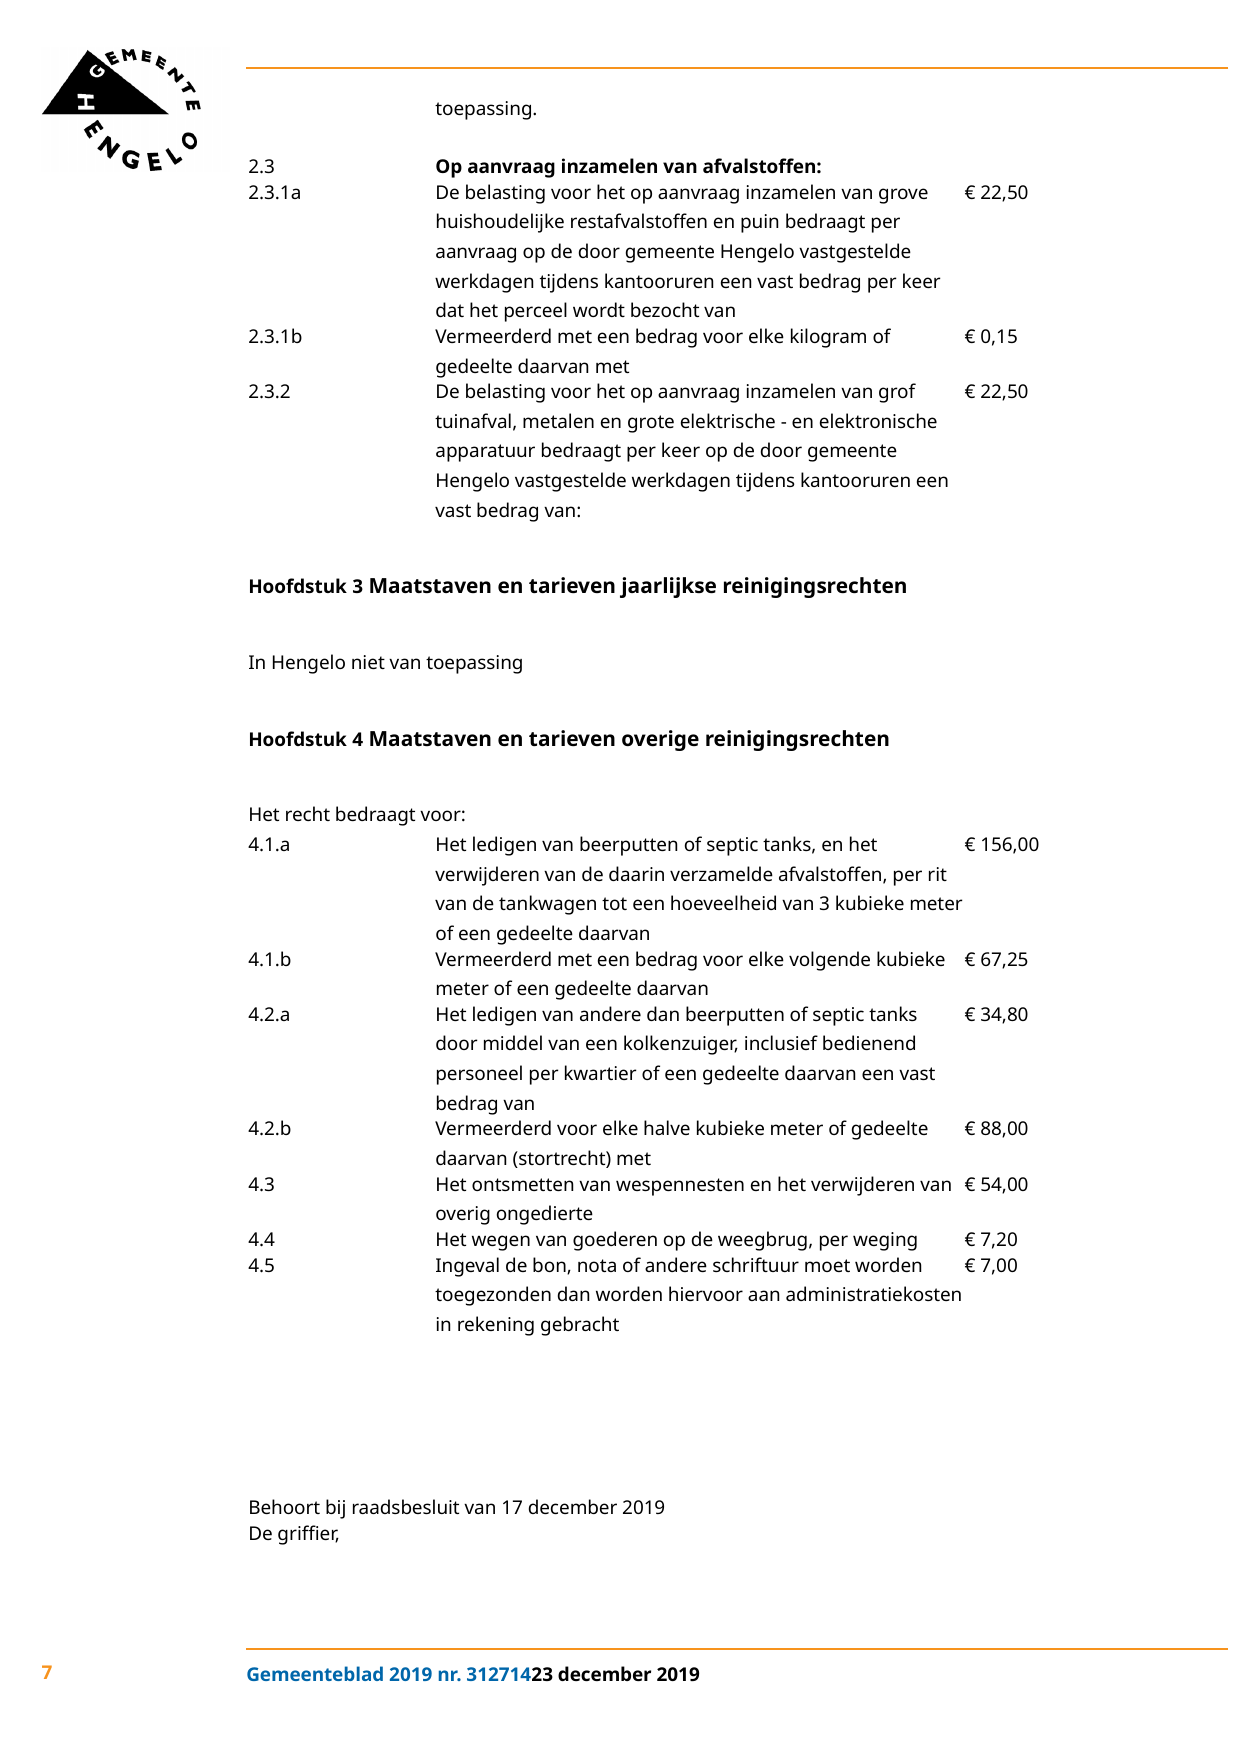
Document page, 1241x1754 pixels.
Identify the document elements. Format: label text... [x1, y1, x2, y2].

table_cell toepassing. [435, 95, 964, 121]
table_cell 4.5 [248, 1252, 435, 1337]
table_header Het ledigen van beerputten of septic tanks, en het verwijderen van de daarin verzamelde afvalstoffen, per rit van de tankwagen tot een hoeveelheid van 3 kubieke meter of een gedeelte daarvan [435, 831, 964, 946]
table_cell € 22,50 [964, 179, 1152, 323]
table_cell [964, 95, 1152, 121]
table_cell 4.2.b [248, 1116, 435, 1171]
table_cell Vermeerderd voor elke halve kubieke meter of gedeelte daarvan (stortrecht) met [435, 1116, 964, 1171]
table_cell 2.3.1a [248, 179, 435, 323]
table_cell € 0,15 [964, 323, 1152, 378]
table_header Op aanvraag inzamelen van afvalstoffen: [435, 154, 964, 179]
table_cell 4.1.b [248, 946, 435, 1001]
table_cell Het ontsmetten van wespennesten en het verwijderen van overig ongedierte [435, 1171, 964, 1226]
table_cell Het wegen van goederen op de weegbrug, per weging [435, 1226, 964, 1252]
table_cell Ingeval de bon, nota of andere schriftuur moet worden toegezonden dan worden hiervoor aan administratiekosten in rekening gebracht [435, 1252, 964, 1337]
table_cell Vermeerderd met een bedrag voor elke volgende kubieke meter of een gedeelte daarvan [435, 946, 964, 1001]
text Hoofdstuk 3 Maatstaven en tarieven jaarlijkse reinigingsrechten [248, 571, 1152, 600]
text De griffier, [248, 1520, 1152, 1546]
text Het recht bedraagt voor: [248, 802, 1152, 827]
table_cell € 88,00 [964, 1116, 1152, 1171]
table_cell € 7,00 [964, 1252, 1152, 1337]
table_header [964, 154, 1152, 179]
table_cell € 54,00 [964, 1171, 1152, 1226]
table_cell 4.3 [248, 1171, 435, 1226]
table_cell € 22,50 [964, 379, 1152, 523]
table_cell € 67,25 [964, 946, 1152, 1001]
table_cell [248, 95, 435, 121]
table_cell € 7,20 [964, 1226, 1152, 1252]
table_cell 4.4 [248, 1226, 435, 1252]
table_header 2.3 [248, 154, 435, 179]
table_cell 2.3.2 [248, 379, 435, 523]
table_header € 156,00 [964, 831, 1152, 946]
table_cell Vermeerderd met een bedrag voor elke kilogram of gedeelte daarvan met [435, 323, 964, 378]
table_cell 4.2.a [248, 1001, 435, 1116]
table_cell De belasting voor het op aanvraag inzamelen van grove huishoudelijke restafvalstoffen en puin bedraagt per aanvraag op de door gemeente Hengelo vastgestelde werkdagen tijdens kantooruren een vast bedrag per keer dat het perceel wordt bezocht van [435, 179, 964, 323]
picture [41, 47, 231, 172]
table_header 4.1.a [248, 831, 435, 946]
table_cell Het ledigen van andere dan beerputten of septic tanks door middel van een kolkenzuiger, inclusief bedienend personeel per kwartier of een gedeelte daarvan een vast bedrag van [435, 1001, 964, 1116]
text Hoofdstuk 4 Maatstaven en tarieven overige reinigingsrechten [248, 724, 1152, 752]
text Behoort bij raadsbesluit van 17 december 2019 [248, 1494, 1152, 1520]
table_cell De belasting voor het op aanvraag inzamelen van grof tuinafval, metalen en grote elektrische - en elektronische apparatuur bedraagt per keer op de door gemeente Hengelo vastgestelde werkdagen tijdens kantooruren een vast bedrag van: [435, 379, 964, 523]
table_cell € 34,80 [964, 1001, 1152, 1116]
table_cell 2.3.1b [248, 323, 435, 378]
table_header In Hengelo niet van toepassing [248, 649, 1152, 675]
